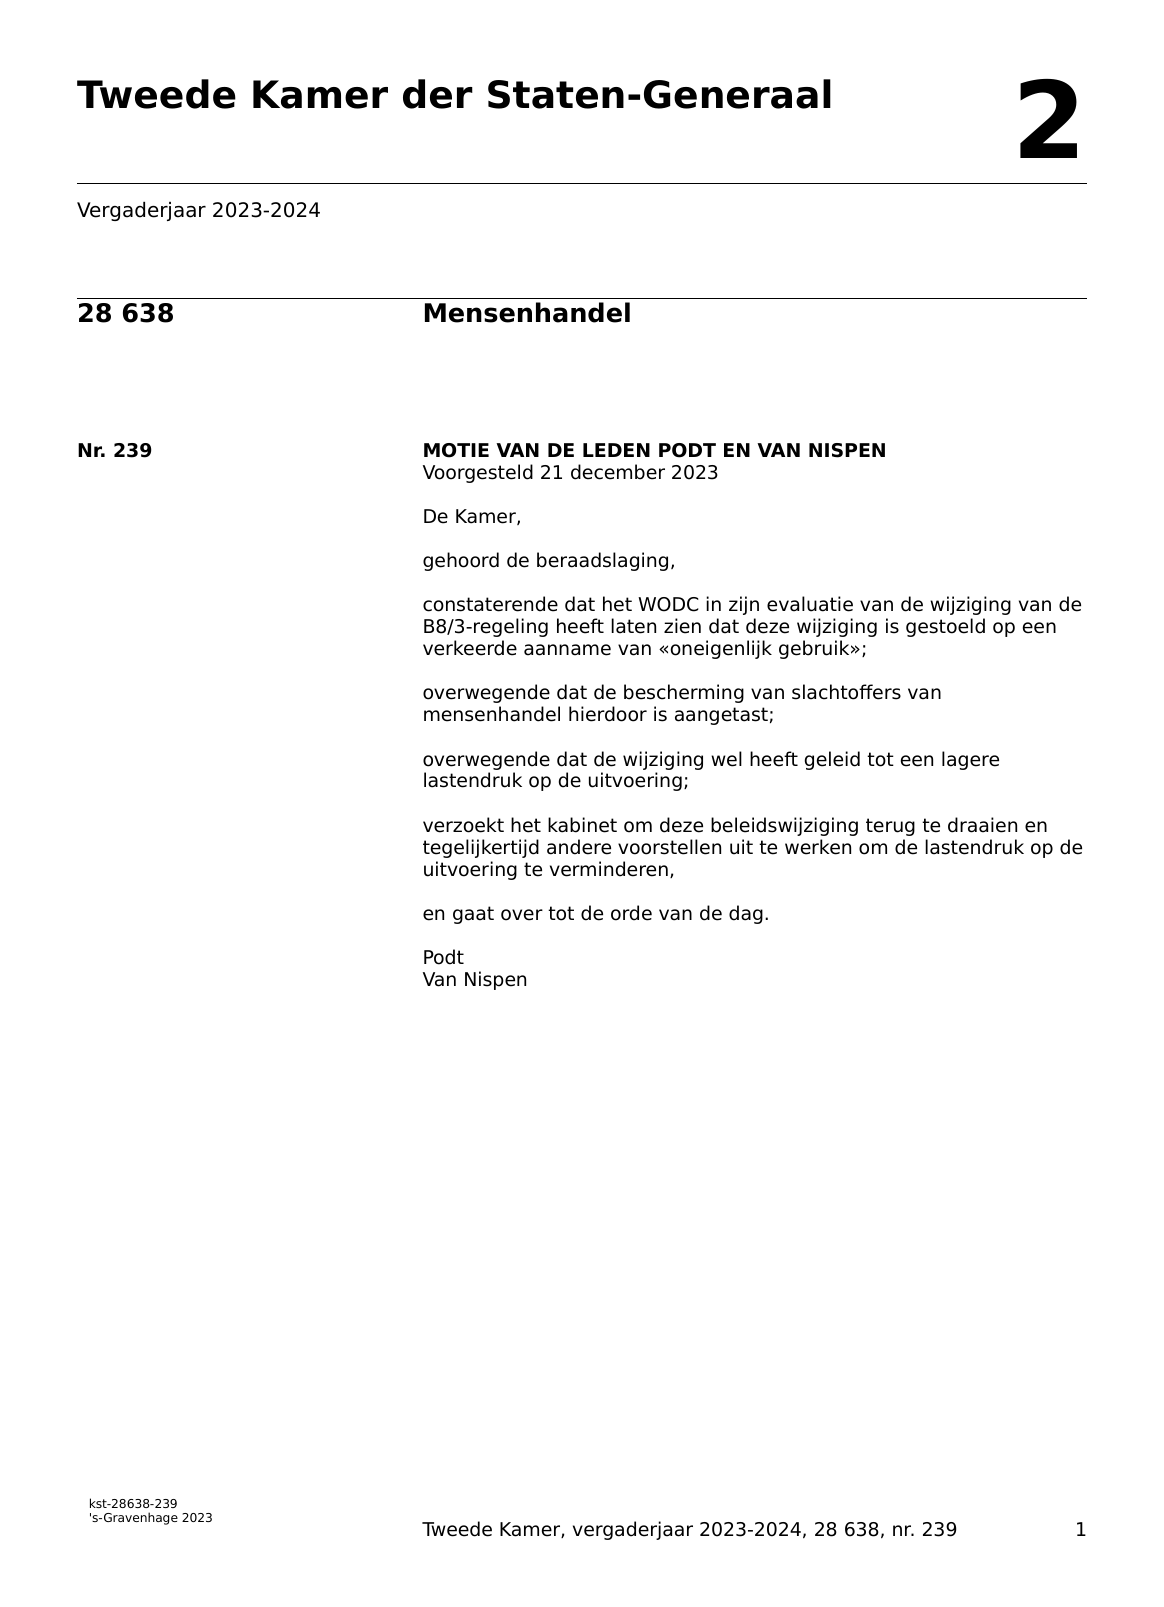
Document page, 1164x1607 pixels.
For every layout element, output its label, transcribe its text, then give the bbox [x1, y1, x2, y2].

text De Kamer, [422, 506, 1087, 528]
text Voorgesteld 21 december 2023 [422, 462, 1087, 484]
text en gaat over tot de orde van de dag. [422, 903, 1087, 925]
text Van Nispen [422, 969, 1087, 991]
table_header 2 [886, 59, 1087, 183]
text 's-Gravenhage 2023 [88, 1511, 323, 1525]
table_header Tweede Kamer der Staten-Generaal [77, 59, 886, 183]
text overwegende dat de bescherming van slachtoffers van mensenhandel hierdoor is aangetast; [422, 682, 1087, 726]
text constaterende dat het WODC in zijn evaluatie van de wijziging van de B8/3-regeling heeft laten zien dat deze wijziging is gestoeld op een verkeerde aanname van «oneigenlijk gebruik»; [422, 594, 1087, 660]
table_cell Vergaderjaar 2023-2024 [77, 184, 1087, 298]
text overwegende dat de wijziging wel heeft geleid tot een lagere lastendruk op de uitvoering; [422, 748, 1087, 792]
text Podt [422, 947, 1087, 969]
text kst-28638-239 [88, 1497, 323, 1511]
text verzoekt het kabinet om deze beleidswijziging terug te draaien en tegelijkertijd andere voorstellen uit te werken om de lastendruk op de uitvoering te verminderen, [422, 814, 1087, 881]
text gehoord de beraadslaging, [422, 550, 1087, 572]
subtitle 28 638 Mensenhandel [77, 299, 1087, 329]
subtitle Nr. 239 MOTIE VAN DE LEDEN PODT EN VAN NISPEN [77, 440, 1087, 462]
